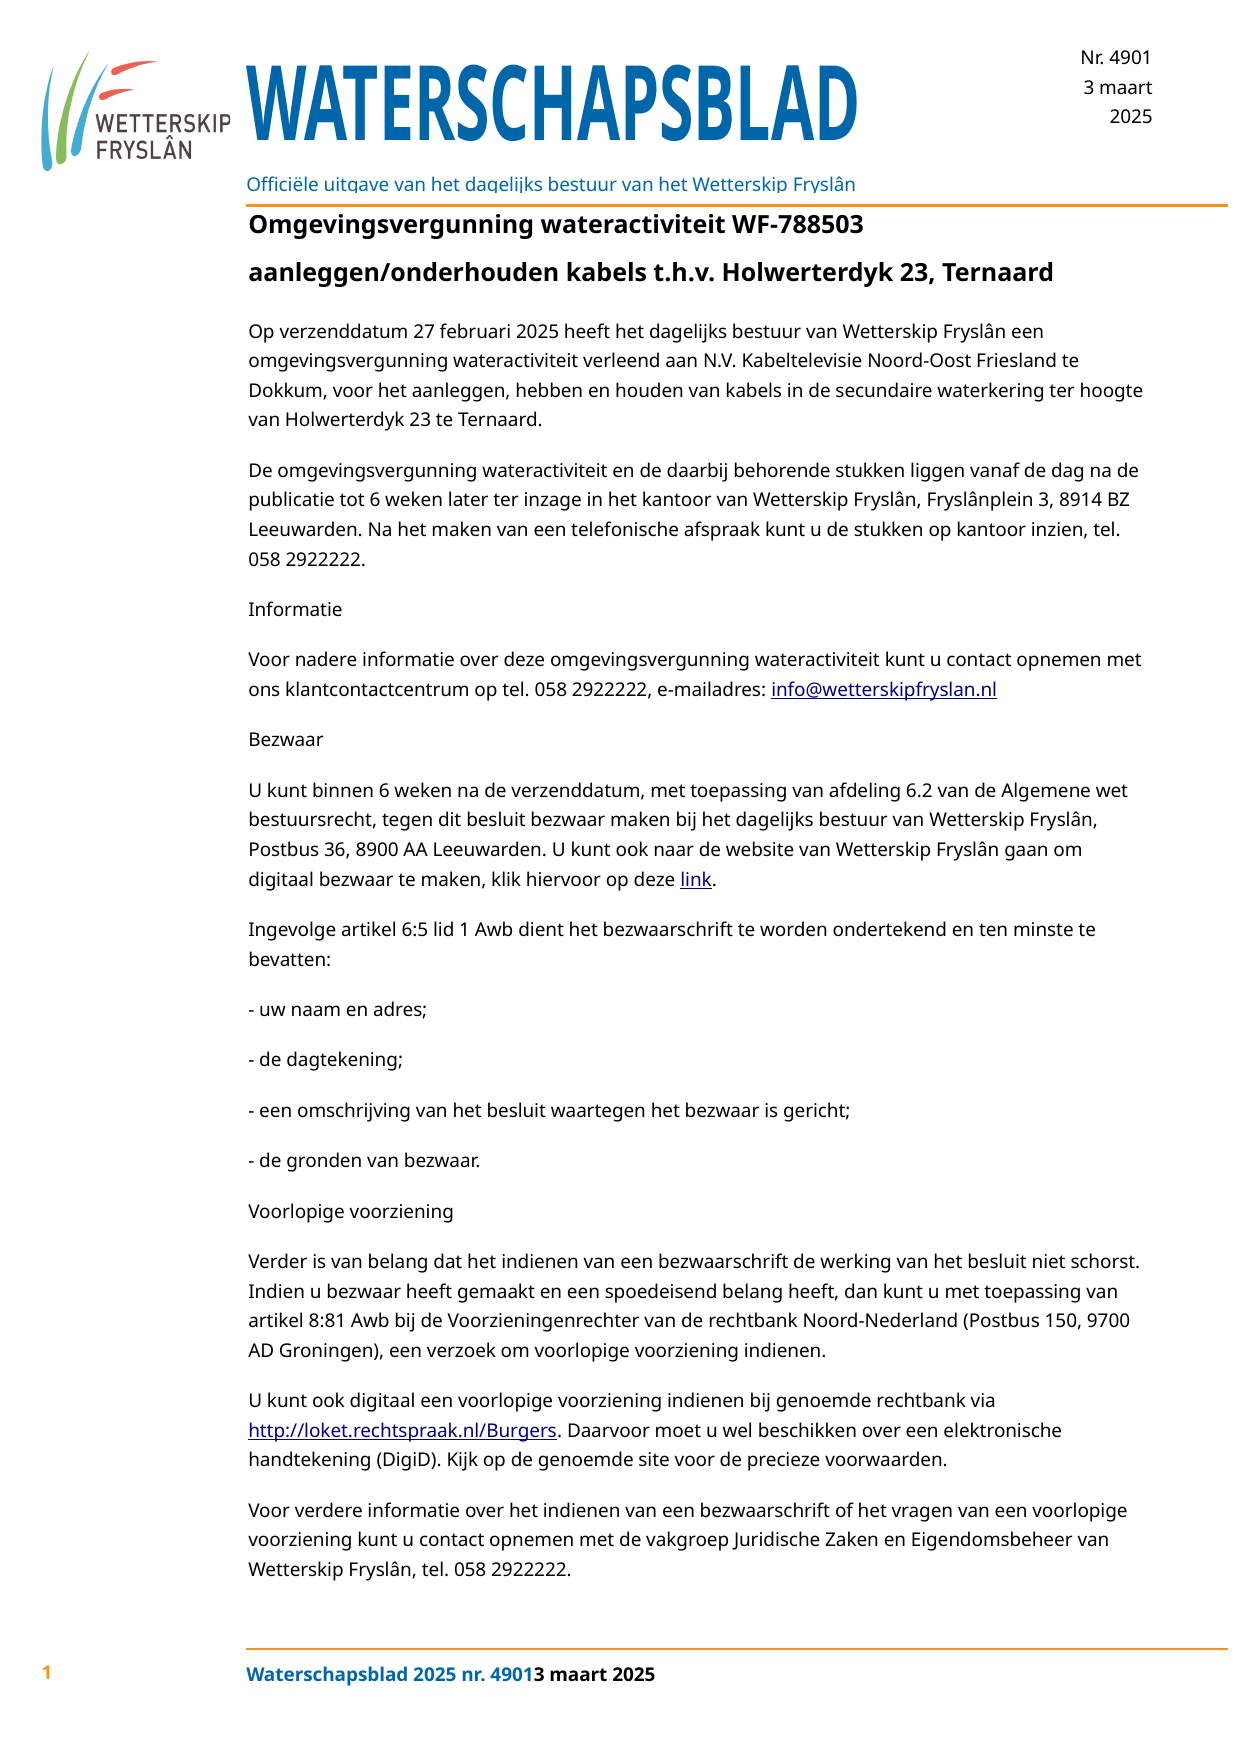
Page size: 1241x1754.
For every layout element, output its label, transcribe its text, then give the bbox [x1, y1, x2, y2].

text Verder is van belang dat het indienen van een bezwaarschrift de werking van het besluit niet schorst. Indien u bezwaar heeft gemaakt en een spoedeisend belang heeft, dan kunt u met toepassing van artikel 8:81 Awb bij de Voorzieningenrechter van de rechtbank Noord-Nederland (Postbus 150, 9700 AD Groningen), een verzoek om voorlopige voorziening indienen. [248, 1248, 1152, 1363]
text De omgevingsvergunning wateractiviteit en de daarbij behorende stukken liggen vanaf de dag na de publicatie tot 6 weken later ter inzage in het kantoor van Wetterskip Fryslân, Fryslânplein 3, 8914 BZ Leeuwarden. Na het maken van een telefonische afspraak kunt u de stukken op kantoor inzien, tel. 058 2922222. [248, 457, 1152, 572]
text Voorlopige voorziening [248, 1198, 1152, 1224]
text U kunt ook digitaal een voorlopige voorziening indienen bij genoemde rechtbank via http://loket.rechtspraak.nl/Burgers. Daarvoor moet u wel beschikken over een elektronische handtekening (DigiD). Kijk op de genoemde site voor de precieze voorwaarden. [248, 1387, 1152, 1472]
text Voor nadere informatie over deze omgevingsvergunning wateractiviteit kunt u contact opnemen met ons klantcontactcentrum op tel. 058 2922222, e-mailadres: info@wetterskipfryslan.nl [248, 647, 1152, 702]
text Informatie [248, 596, 1152, 622]
text - de dagtekening; [248, 1047, 1152, 1072]
text U kunt binnen 6 weken na de verzenddatum, met toepassing van afdeling 6.2 van de Algemene wet bestuursrecht, tegen dit besluit bezwaar maken bij het dagelijks bestuur van Wetterskip Fryslân, Postbus 36, 8900 AA Leeuwarden. U kunt ook naar de website van Wetterskip Fryslân gaan om digitaal bezwaar te maken, klik hiervoor op deze link. [248, 777, 1152, 892]
text Voor verdere informatie over het indienen van een bezwaarschrift of het vragen van een voorlopige voorziening kunt u contact opnemen met de vakgroep Juridische Zaken en Eigendomsbeheer van Wetterskip Fryslân, tel. 058 2922222. [248, 1497, 1152, 1582]
text Bezwaar [248, 727, 1152, 752]
text Ingevolge artikel 6:5 lid 1 Awb dient het bezwaarschrift te worden ondertekend en ten minste te bevatten: [248, 916, 1152, 972]
picture [41, 47, 231, 172]
text - een omschrijving van het besluit waartegen het bezwaar is gericht; [248, 1097, 1152, 1123]
text - uw naam en adres; [248, 996, 1152, 1022]
text Op verzenddatum 27 februari 2025 heeft het dagelijks bestuur van Wetterskip Fryslân een omgevingsvergunning wateractiviteit verleend aan N.V. Kabeltelevisie Noord-Oost Friesland te Dokkum, voor het aanleggen, hebben en houden van kabels in de secundaire waterkering ter hoogte van Holwerterdyk 23 te Ternaard. [248, 318, 1152, 432]
text - de gronden van bezwaar. [248, 1147, 1152, 1173]
text Omgevingsvergunning wateractiviteit WF-788503 aanleggen/onderhouden kabels t.h.v. Holwerterdyk 23, Ternaard [248, 207, 1152, 288]
